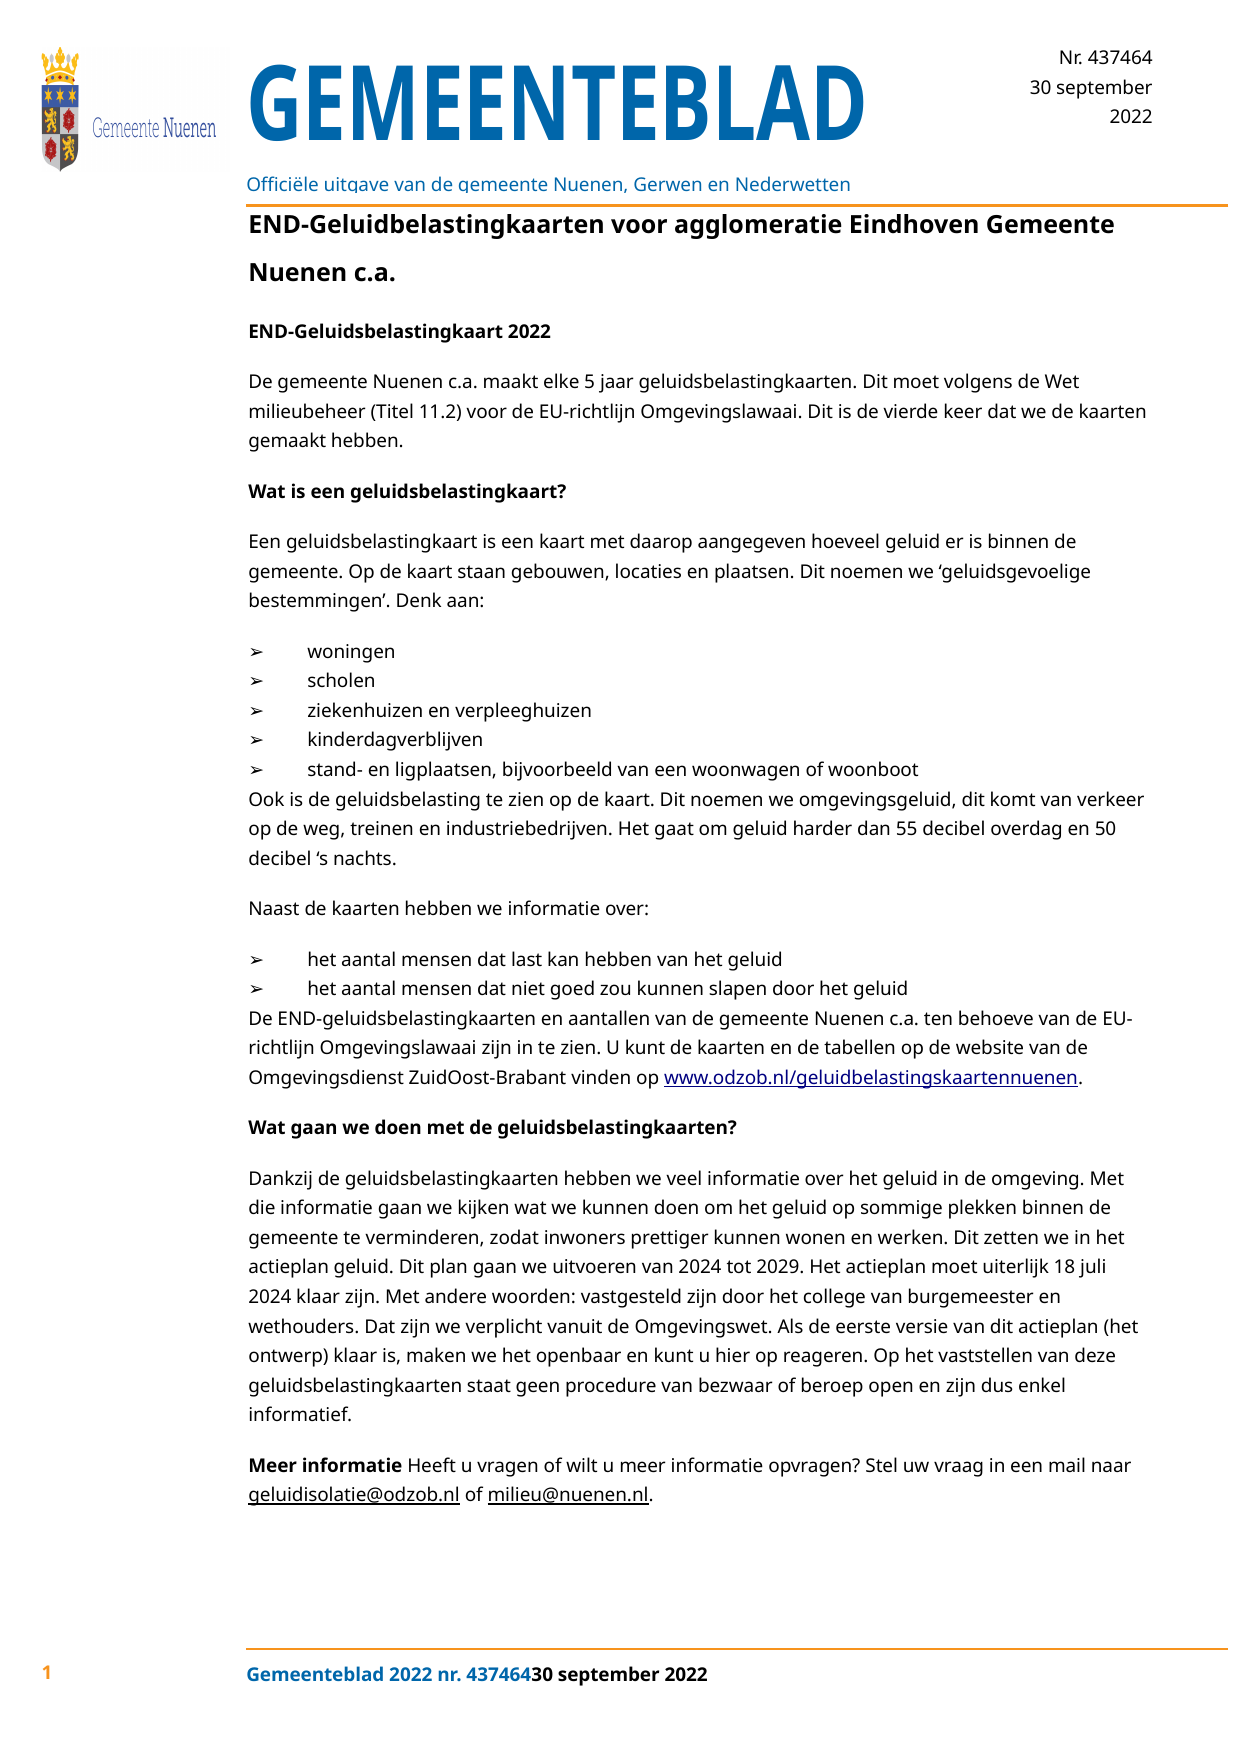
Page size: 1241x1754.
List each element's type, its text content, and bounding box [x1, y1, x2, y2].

text Wat gaan we doen met de geluidsbelastingkaarten? [248, 1114, 1152, 1140]
list het aantal mensen dat niet goed zou kunnen slapen door het geluid [248, 975, 1152, 1001]
text De END-geluidsbelastingkaarten en aantallen van de gemeente Nuenen c.a. ten behoeve van de EU-richtlijn Omgevingslawaai zijn in te zien. U kunt de kaarten en de tabellen op de website van de Omgevingsdienst ZuidOost-Brabant vinden op www.odzob.nl/geluidbelastingskaartennuenen. [248, 1005, 1152, 1090]
list kinderdagverblijven [248, 727, 1152, 752]
text Wat is een geluidsbelastingkaart? [248, 478, 1152, 504]
list het aantal mensen dat last kan hebben van het geluid [248, 946, 1152, 972]
list stand- en ligplaatsen, bijvoorbeeld van een woonwagen of woonboot [248, 756, 1152, 782]
text END-Geluidbelastingkaarten voor agglomeratie Eindhoven Gemeente Nuenen c.a. [248, 207, 1152, 288]
text Dankzij de geluidsbelastingkaarten hebben we veel informatie over het geluid in de omgeving. Met die informatie gaan we kijken wat we kunnen doen om het geluid op sommige plekken binnen de gemeente te verminderen, zodat inwoners prettiger kunnen wonen en werken. Dit zetten we in het actieplan geluid. Dit plan gaan we uitvoeren van 2024 tot 2029. Het actieplan moet uiterlijk 18 juli 2024 klaar zijn. Met andere woorden: vastgesteld zijn door het college van burgemeester en wethouders. Dat zijn we verplicht vanuit de Omgevingswet. Als de eerste versie van dit actieplan (het ontwerp) klaar is, maken we het openbaar en kunt u hier op reageren. Op het vaststellen van deze geluidsbelastingkaarten staat geen procedure van bezwaar of beroep open en zijn dus enkel informatief. [248, 1165, 1152, 1427]
text Naast de kaarten hebben we informatie over: [248, 895, 1152, 921]
text Meer informatie Heeft u vragen of wilt u meer informatie opvragen? Stel uw vraag in een mail naar geluidisolatie@odzob.nl of milieu@nuenen.nl. [248, 1452, 1152, 1507]
text END-Geluidsbelastingkaart 2022 [248, 318, 1152, 344]
text Ook is de geluidsbelasting te zien op de kaart. Dit noemen we omgevingsgeluid, dit komt van verkeer op de weg, treinen en industriebedrijven. Het gaat om geluid harder dan 55 decibel overdag en 50 decibel ‘s nachts. [248, 786, 1152, 871]
picture [41, 47, 231, 172]
list woningen [248, 638, 1152, 664]
list ziekenhuizen en verpleeghuizen [248, 697, 1152, 723]
text De gemeente Nuenen c.a. maakt elke 5 jaar geluidsbelastingkaarten. Dit moet volgens de Wet milieubeheer (Titel 11.2) voor de EU-richtlijn Omgevingslawaai. Dit is de vierde keer dat we de kaarten gemaakt hebben. [248, 368, 1152, 453]
list scholen [248, 667, 1152, 693]
text Een geluidsbelastingkaart is een kaart met daarop aangegeven hoeveel geluid er is binnen de gemeente. Op de kaart staan gebouwen, locaties en plaatsen. Dit noemen we ‘geluidsgevoelige bestemmingen’. Denk aan: [248, 528, 1152, 613]
